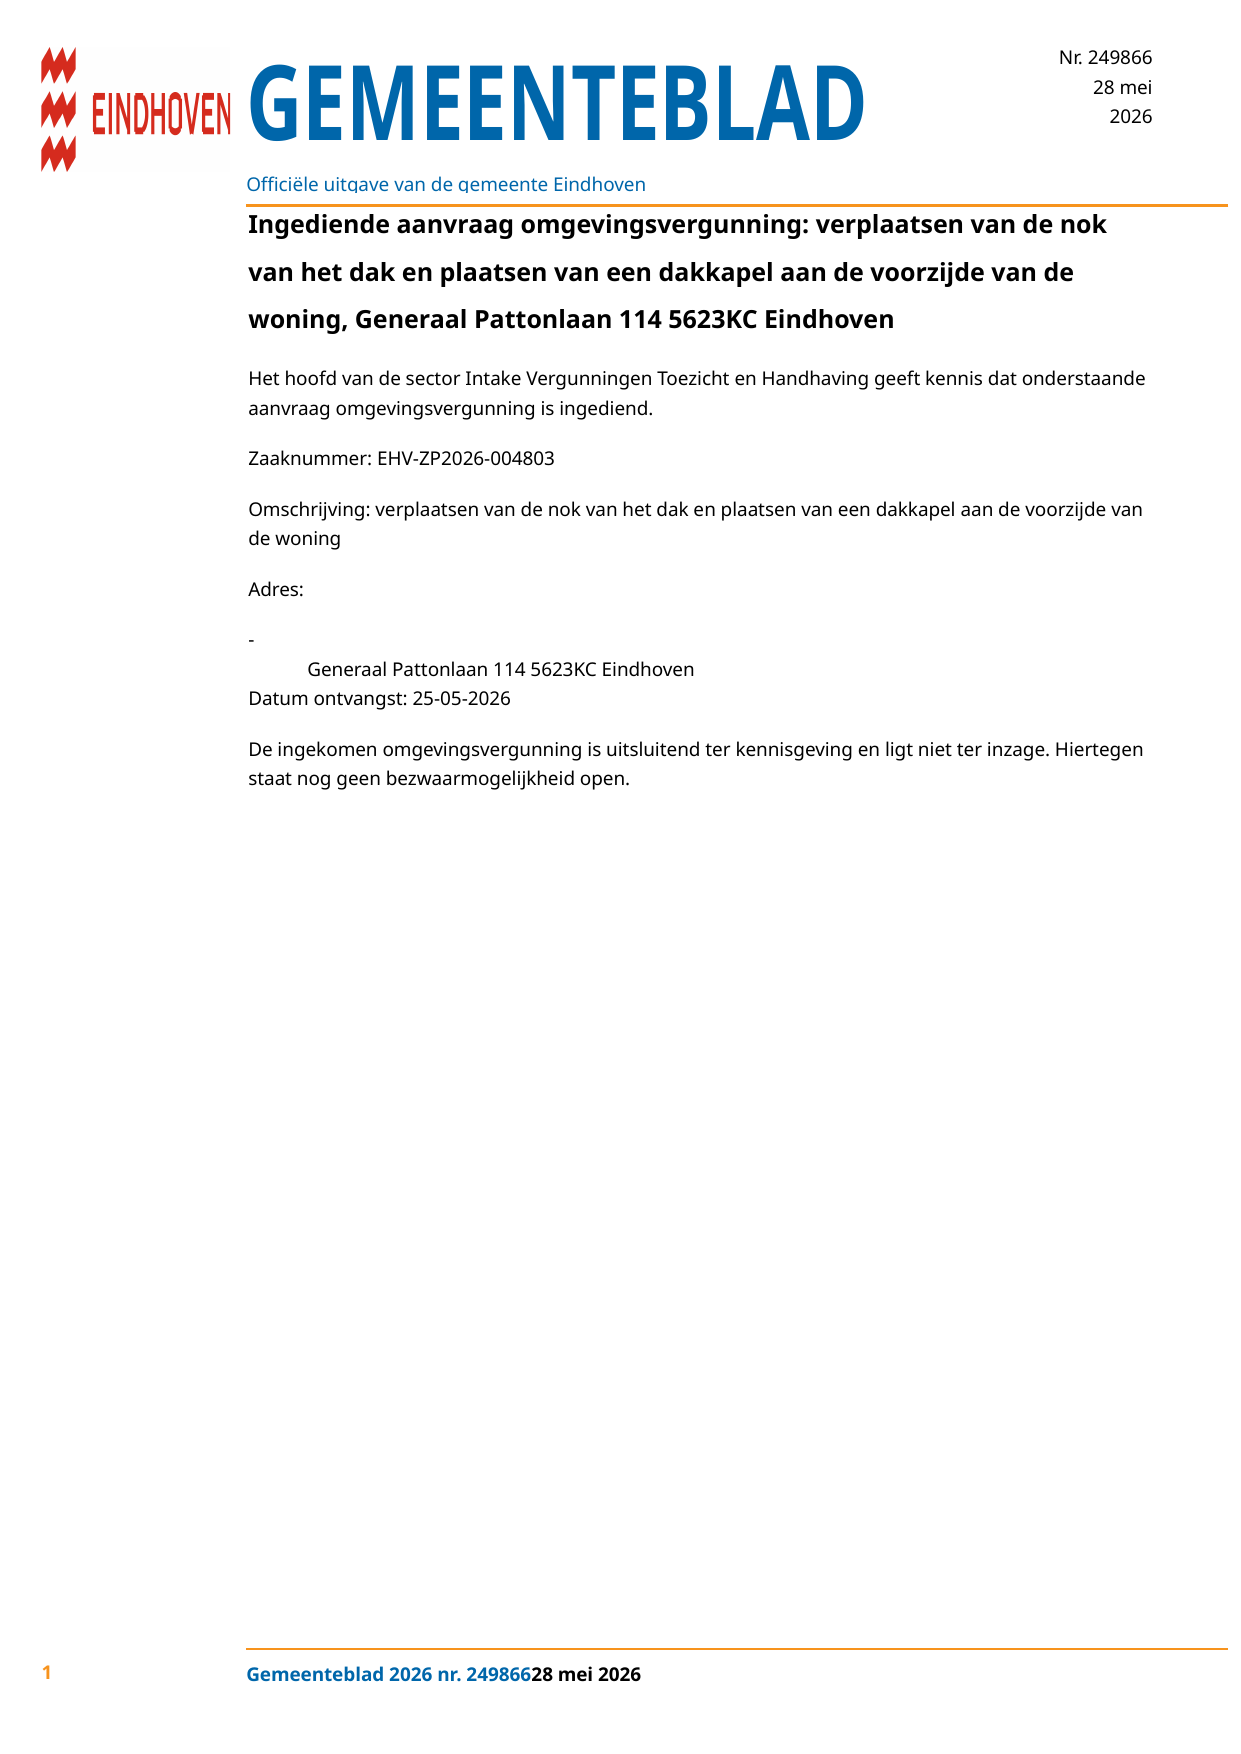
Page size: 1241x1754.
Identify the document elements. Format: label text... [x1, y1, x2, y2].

text Het hoofd van de sector Intake Vergunningen Toezicht en Handhaving geeft kennis dat onderstaande aanvraag omgevingsvergunning is ingediend. [248, 366, 1152, 421]
text Adres: [248, 576, 1152, 602]
text Zaaknummer: EHV-ZP2026-004803 [248, 446, 1152, 471]
picture [41, 47, 231, 172]
text Omschrijving: verplaatsen van de nok van het dak en plaatsen van een dakkapel aan de voorzijde van de woning [248, 496, 1152, 551]
text De ingekomen omgevingsvergunning is uitsluitend ter kennisgeving en ligt niet ter inzage. Hiertegen staat nog geen bezwaarmogelijkheid open. [248, 736, 1152, 791]
text Ingediende aanvraag omgevingsvergunning: verplaatsen van de nok van het dak en plaatsen van een dakkapel aan de voorzijde van de woning, Generaal Pattonlaan 114 5623KC Eindhoven [248, 207, 1152, 336]
text Datum ontvangst: 25-05-2026 [248, 686, 1152, 711]
list Generaal Pattonlaan 114 5623KC Eindhoven [248, 656, 1152, 682]
